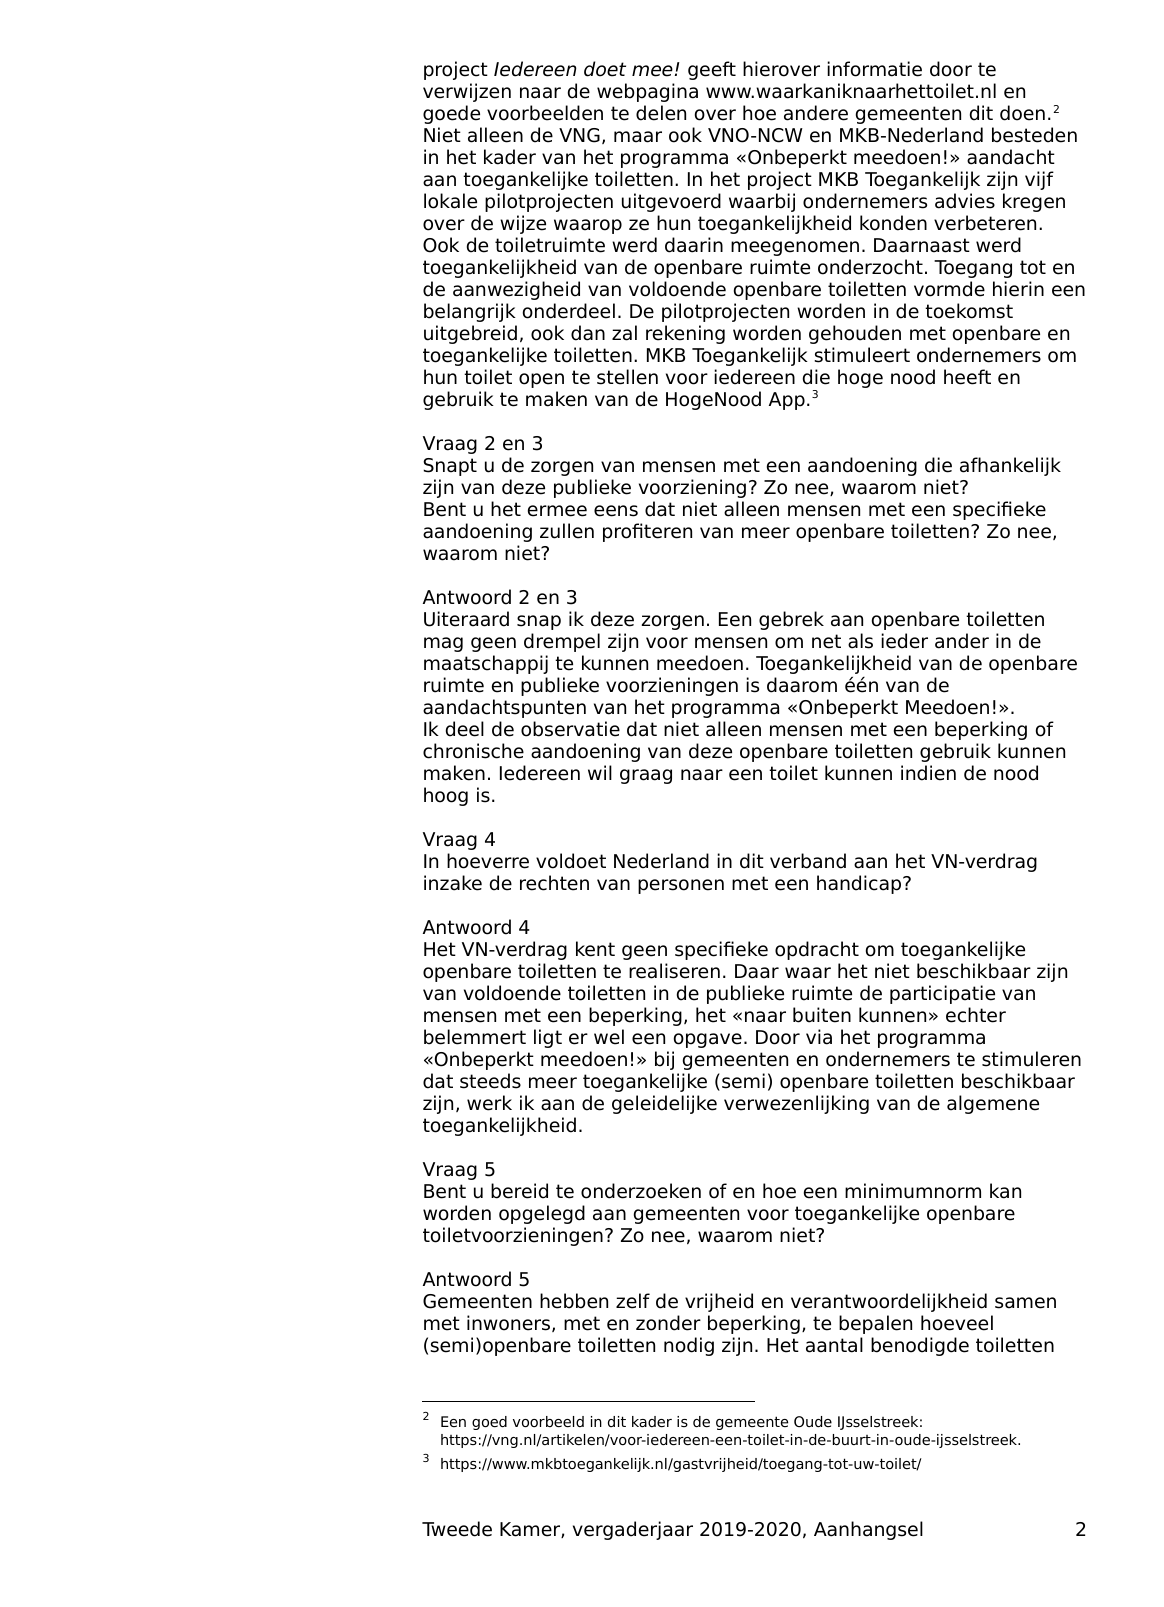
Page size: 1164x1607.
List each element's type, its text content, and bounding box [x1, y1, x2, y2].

text In hoeverre voldoet Nederland in dit verband aan het VN-verdrag inzake de rechten van personen met een handicap? [422, 851, 1087, 895]
text project Iedereen doet mee! geeft hierover informatie door te verwijzen naar de webpagina www.waarkaniknaarhettoilet.nl en goede voorbeelden te delen over hoe andere gemeenten dit doen. [422, 59, 1087, 125]
text Vraag 2 en 3 [422, 433, 1087, 455]
text Bent u het ermee eens dat niet alleen mensen met een specifieke aandoening zullen profiteren van meer openbare toiletten? Zo nee, waarom niet? [422, 499, 1087, 565]
text Ik deel de observatie dat niet alleen mensen met een beperking of chronische aandoening van deze openbare toiletten gebruik kunnen maken. Iedereen wil graag naar een toilet kunnen indien de nood hoog is. [422, 719, 1087, 807]
text Vraag 4 [422, 829, 1087, 851]
text Het VN-verdrag kent geen specifieke opdracht om toegankelijke openbare toiletten te realiseren. Daar waar het niet beschikbaar zijn van voldoende toiletten in de publieke ruimte de participatie van mensen met een beperking, het «naar buiten kunnen» echter belemmert ligt er wel een opgave. Door via het programma «Onbeperkt meedoen!» bij gemeenten en ondernemers te stimuleren dat steeds meer toegankelijke (semi) openbare toiletten beschikbaar zijn, werk ik aan de geleidelijke verwezenlijking van de algemene toegankelijkheid. [422, 939, 1087, 1137]
text Gemeenten hebben zelf de vrijheid en verantwoordelijkheid samen met inwoners, met en zonder beperking, te bepalen hoeveel (semi)openbare toiletten nodig zijn. Het aantal benodigde toiletten [422, 1291, 1087, 1357]
text Antwoord 5 [422, 1269, 1087, 1291]
text Snapt u de zorgen van mensen met een aandoening die afhankelijk zijn van deze publieke voorziening? Zo nee, waarom niet? [422, 455, 1087, 499]
text Antwoord 2 en 3 [422, 587, 1087, 609]
text Niet alleen de VNG, maar ook VNO-NCW en MKB-Nederland besteden in het kader van het programma «Onbeperkt meedoen!» aandacht aan toegankelijke toiletten. In het project MKB Toegankelijk zijn vijf lokale pilotprojecten uitgevoerd waarbij ondernemers advies kregen over de wijze waarop ze hun toegankelijkheid konden verbeteren. Ook de toiletruimte werd daarin meegenomen. Daarnaast werd toegankelijkheid van de openbare ruimte onderzocht. Toegang tot en de aanwezigheid van voldoende openbare toiletten vormde hierin een belangrijk onderdeel. De pilotprojecten worden in de toekomst uitgebreid, ook dan zal rekening worden gehouden met openbare en toegankelijke toiletten. MKB Toegankelijk stimuleert ondernemers om hun toilet open te stellen voor iedereen die hoge nood heeft en gebruik te maken van de HogeNood App. [422, 125, 1087, 411]
text Uiteraard snap ik deze zorgen. Een gebrek aan openbare toiletten mag geen drempel zijn voor mensen om net als ieder ander in de maatschappij te kunnen meedoen. Toegankelijkheid van de openbare ruimte en publieke voorzieningen is daarom één van de aandachtspunten van het programma «Onbeperkt Meedoen!». [422, 609, 1087, 719]
text https://www.mkbtoegankelijk.nl/gastvrijheid/toegang-tot-uw-toilet/ [422, 1452, 1087, 1474]
text Bent u bereid te onderzoeken of en hoe een minimumnorm kan worden opgelegd aan gemeenten voor toegankelijke openbare toiletvoorzieningen? Zo nee, waarom niet? [422, 1181, 1087, 1247]
text Een goed voorbeeld in dit kader is de gemeente Oude IJsselstreek: https://vng.nl/artikelen/voor-iedereen-een-toilet-in-de-buurt-in-oude-ijsselstreek. [422, 1410, 1087, 1449]
text Vraag 5 [422, 1159, 1087, 1181]
text Antwoord 4 [422, 917, 1087, 939]
